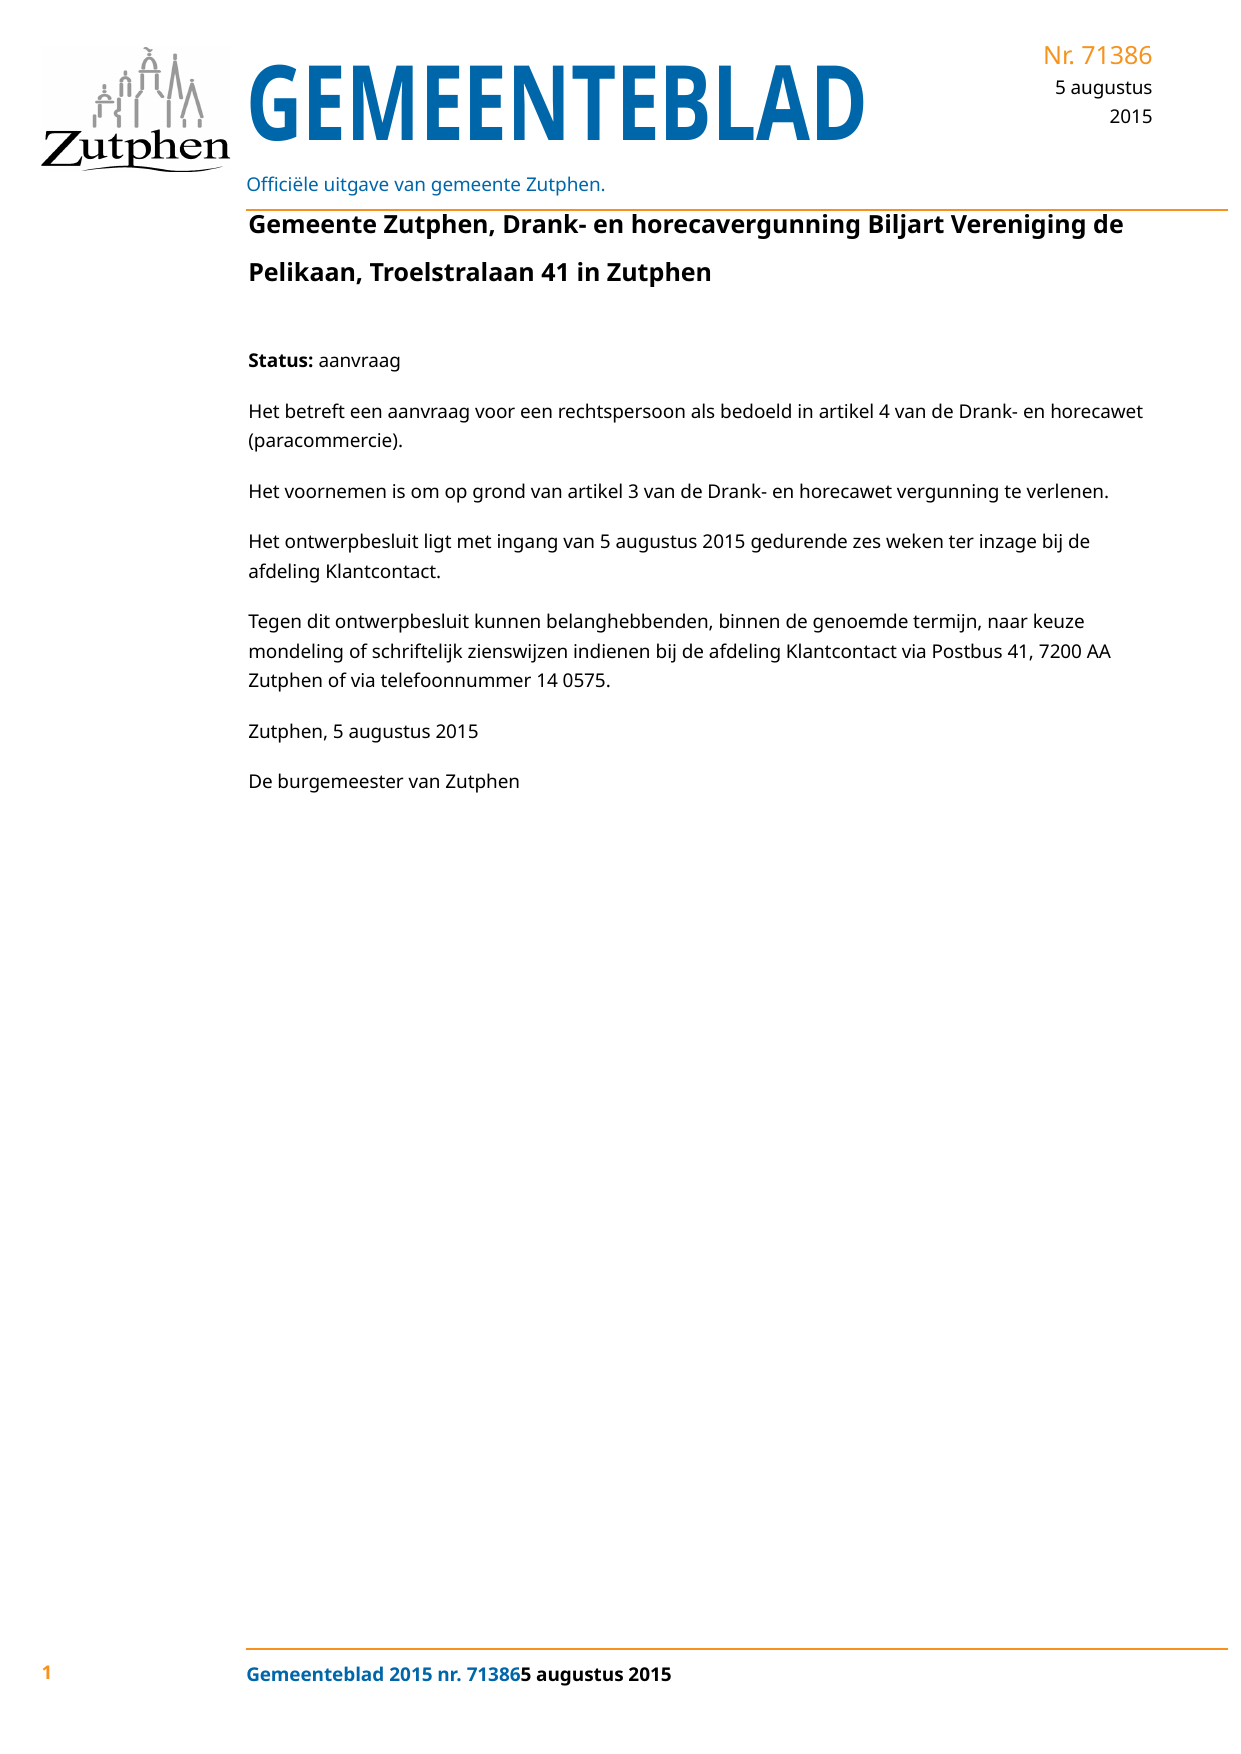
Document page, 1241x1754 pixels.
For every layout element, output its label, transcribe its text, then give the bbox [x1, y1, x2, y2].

text De burgemeester van Zutphen [248, 768, 1152, 794]
text Tegen dit ontwerpbesluit kunnen belanghebbenden, binnen de genoemde termijn, naar keuze mondeling of schriftelijk zienswijzen indienen bij de afdeling Klantcontact via Postbus 41, 7200 AA Zutphen of via telefoonnummer 14 0575. [248, 608, 1152, 693]
text Het ontwerpbesluit ligt met ingang van 5 augustus 2015 gedurende zes weken ter inzage bij de afdeling Klantcontact. [248, 528, 1152, 584]
picture [41, 47, 231, 172]
text Zutphen, 5 augustus 2015 [248, 718, 1152, 744]
text Status: aanvraag [248, 347, 1152, 373]
text Het voornemen is om op grond van artikel 3 van de Drank- en horecawet vergunning te verlenen. [248, 478, 1152, 504]
text Gemeente Zutphen, Drank- en horecavergunning Biljart Vereniging de Pelikaan, Troelstralaan 41 in Zutphen [248, 211, 1152, 288]
text Het betreft een aanvraag voor een rechtspersoon als bedoeld in artikel 4 van de Drank- en horecawet (paracommercie). [248, 398, 1152, 453]
